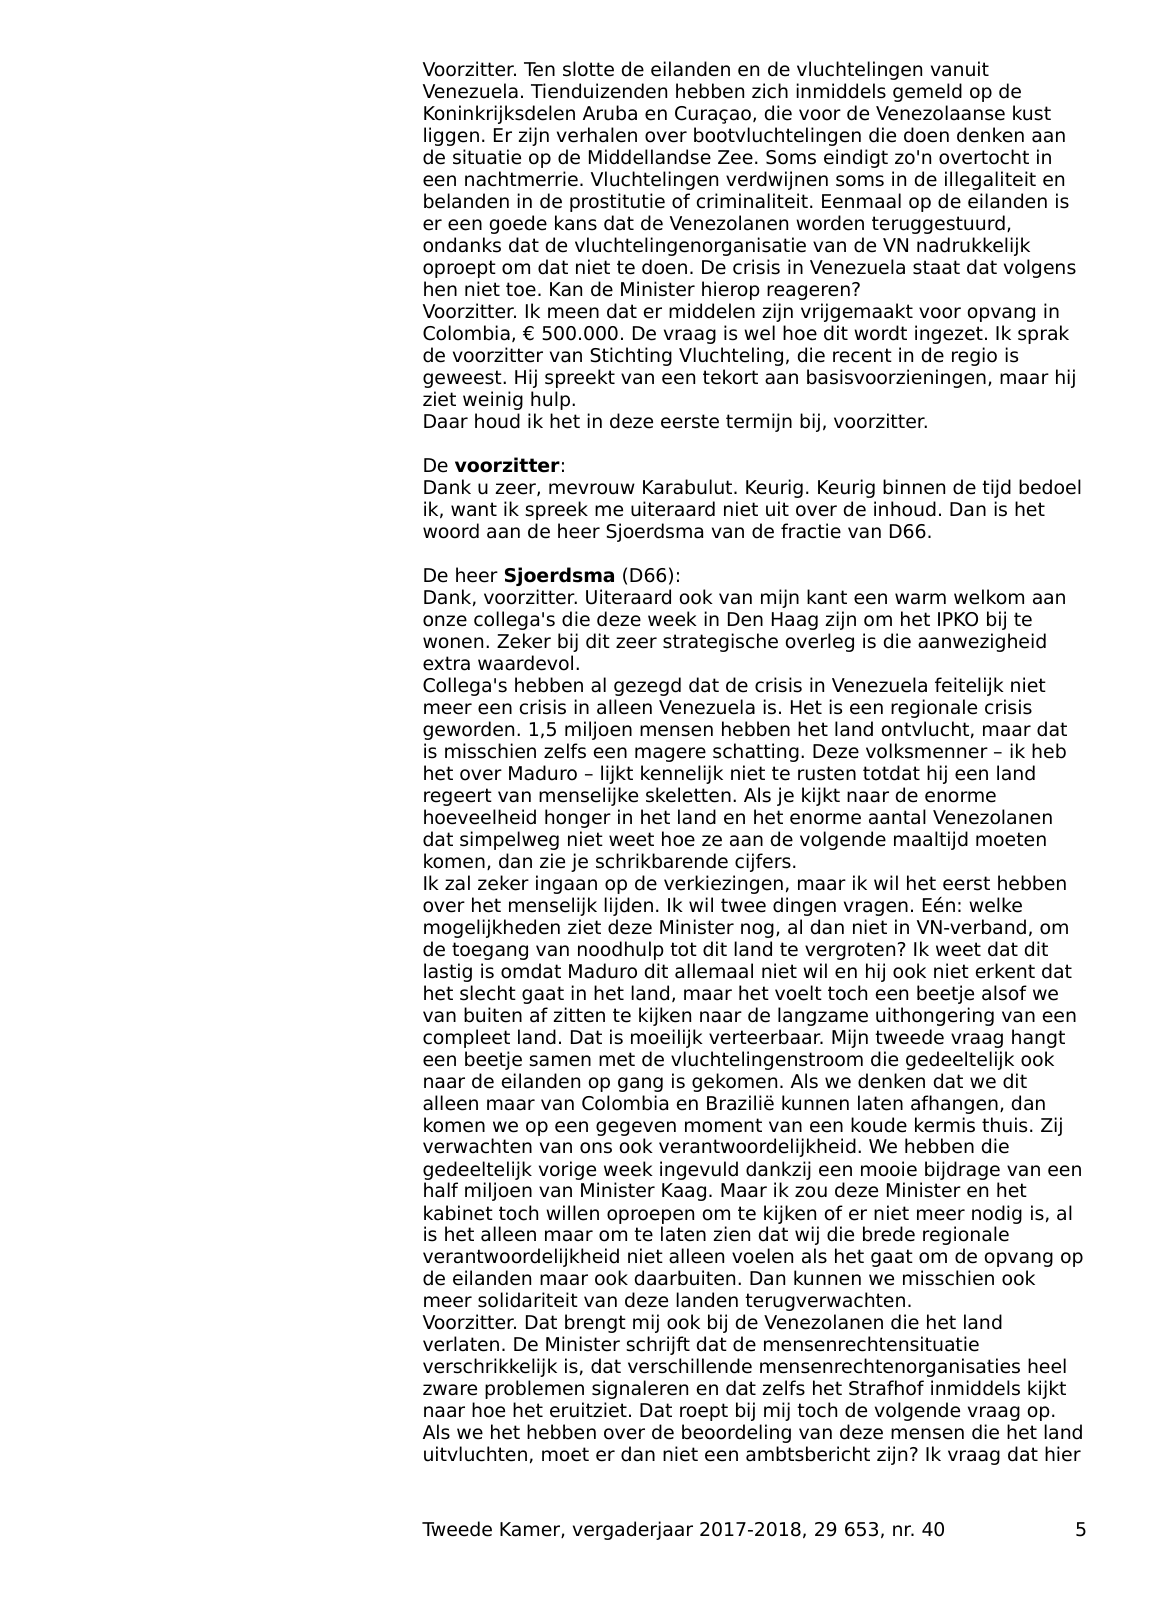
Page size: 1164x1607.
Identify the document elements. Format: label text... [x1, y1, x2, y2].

text Collega's hebben al gezegd dat de crisis in Venezuela feitelijk niet meer een crisis in alleen Venezuela is. Het is een regionale crisis geworden. 1,5 miljoen mensen hebben het land ontvlucht, maar dat is misschien zelfs een magere schatting. Deze volksmenner – ik heb het over Maduro – lijkt kennelijk niet te rusten totdat hij een land regeert van menselijke skeletten. Als je kijkt naar de enorme hoeveelheid honger in het land en het enorme aantal Venezolanen dat simpelweg niet weet hoe ze aan de volgende maaltijd moeten komen, dan zie je schrikbarende cijfers. [422, 675, 1087, 873]
text De heer Sjoerdsma (D66): [422, 565, 1087, 587]
text De voorzitter: [422, 455, 1087, 477]
text Ik zal zeker ingaan op de verkiezingen, maar ik wil het eerst hebben over het menselijk lijden. Ik wil twee dingen vragen. Eén: welke mogelijkheden ziet deze Minister nog, al dan niet in VN-verband, om de toegang van noodhulp tot dit land te vergroten? Ik weet dat dit lastig is omdat Maduro dit allemaal niet wil en hij ook niet erkent dat het slecht gaat in het land, maar het voelt toch een beetje alsof we van buiten af zitten te kijken naar de langzame uithongering van een compleet land. Dat is moeilijk verteerbaar. Mijn tweede vraag hangt een beetje samen met de vluchtelingenstroom die gedeeltelijk ook naar de eilanden op gang is gekomen. Als we denken dat we dit alleen maar van Colombia en Brazilië kunnen laten afhangen, dan komen we op een gegeven moment van een koude kermis thuis. Zij verwachten van ons ook verantwoordelijkheid. We hebben die gedeeltelijk vorige week ingevuld dankzij een mooie bijdrage van een half miljoen van Minister Kaag. Maar ik zou deze Minister en het kabinet toch willen oproepen om te kijken of er niet meer nodig is, al is het alleen maar om te laten zien dat wij die brede regionale verantwoordelijkheid niet alleen voelen als het gaat om de opvang op de eilanden maar ook daarbuiten. Dan kunnen we misschien ook meer solidariteit van deze landen terugverwachten. [422, 873, 1087, 1312]
text Voorzitter. Dat brengt mij ook bij de Venezolanen die het land verlaten. De Minister schrijft dat de mensenrechtensituatie verschrikkelijk is, dat verschillende mensenrechtenorganisaties heel zware problemen signaleren en dat zelfs het Strafhof inmiddels kijkt naar hoe het eruitziet. Dat roept bij mij toch de volgende vraag op. Als we het hebben over de beoordeling van deze mensen die het land uitvluchten, moet er dan niet een ambtsbericht zijn? Ik vraag dat hier [422, 1312, 1087, 1466]
text Daar houd ik het in deze eerste termijn bij, voorzitter. [422, 411, 1087, 433]
text Voorzitter. Ik meen dat er middelen zijn vrijgemaakt voor opvang in Colombia, € 500.000. De vraag is wel hoe dit wordt ingezet. Ik sprak de voorzitter van Stichting Vluchteling, die recent in de regio is geweest. Hij spreekt van een tekort aan basisvoorzieningen, maar hij ziet weinig hulp. [422, 301, 1087, 411]
text Dank, voorzitter. Uiteraard ook van mijn kant een warm welkom aan onze collega's die deze week in Den Haag zijn om het IPKO bij te wonen. Zeker bij dit zeer strategische overleg is die aanwezigheid extra waardevol. [422, 587, 1087, 675]
text Dank u zeer, mevrouw Karabulut. Keurig. Keurig binnen de tijd bedoel ik, want ik spreek me uiteraard niet uit over de inhoud. Dan is het woord aan de heer Sjoerdsma van de fractie van D66. [422, 477, 1087, 543]
text Voorzitter. Ten slotte de eilanden en de vluchtelingen vanuit Venezuela. Tienduizenden hebben zich inmiddels gemeld op de Koninkrijksdelen Aruba en Curaçao, die voor de Venezolaanse kust liggen. Er zijn verhalen over bootvluchtelingen die doen denken aan de situatie op de Middellandse Zee. Soms eindigt zo'n overtocht in een nachtmerrie. Vluchtelingen verdwijnen soms in de illegaliteit en belanden in de prostitutie of criminaliteit. Eenmaal op de eilanden is er een goede kans dat de Venezolanen worden teruggestuurd, ondanks dat de vluchtelingenorganisatie van de VN nadrukkelijk oproept om dat niet te doen. De crisis in Venezuela staat dat volgens hen niet toe. Kan de Minister hierop reageren? [422, 59, 1087, 301]
